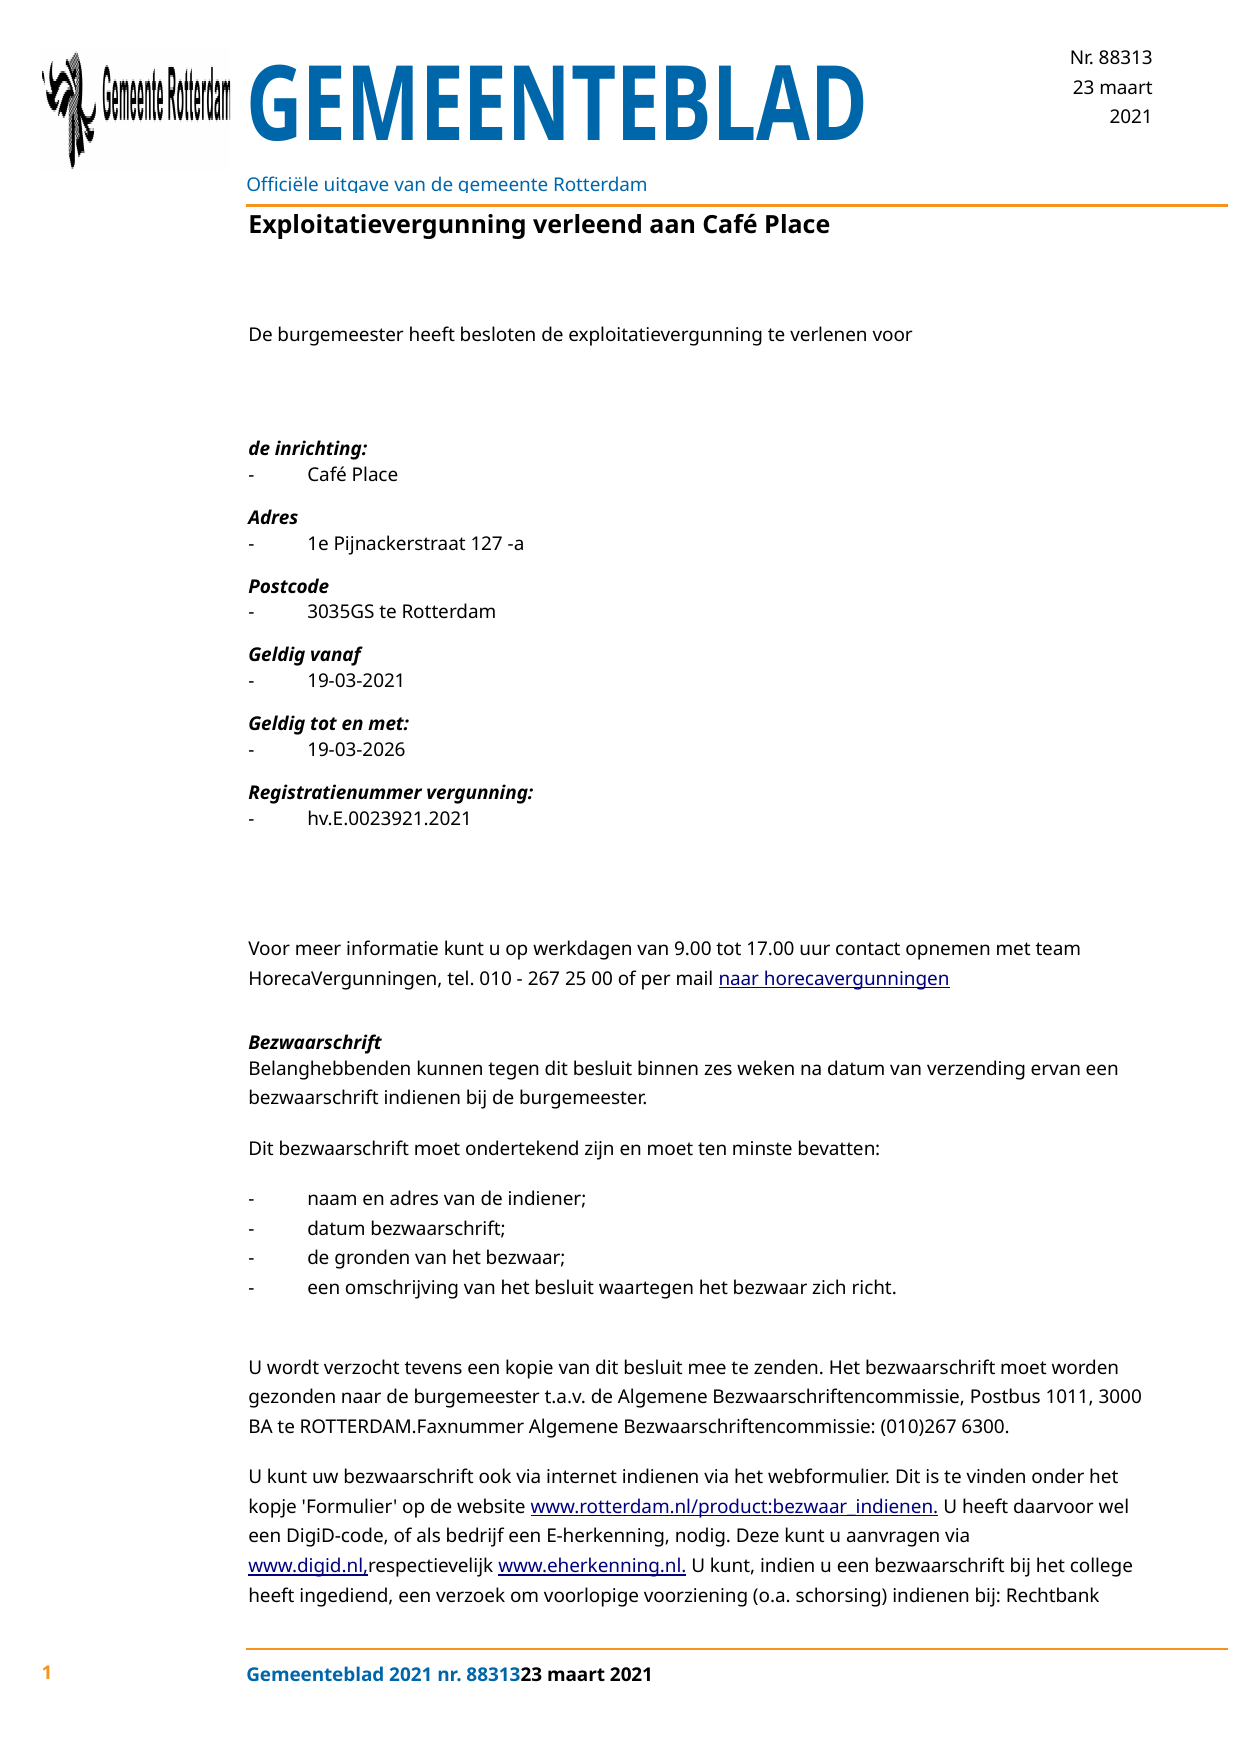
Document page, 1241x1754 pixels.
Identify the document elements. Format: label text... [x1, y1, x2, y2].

text U kunt uw bezwaarschrift ook via internet indienen via het webformulier. Dit is te vinden onder het kopje 'Formulier' op de website www.rotterdam.nl/product:bezwaar_indienen. U heeft daarvoor wel een DigiD-code, of als bedrijf een E-herkenning, nodig. Deze kunt u aanvragen via www.digid.nl,respectievelijk www.eherkenning.nl. U kunt, indien u een bezwaarschrift bij het college heeft ingediend, een verzoek om voorlopige voorziening (o.a. schorsing) indienen bij: Rechtbank [248, 1463, 1152, 1608]
text Voor meer informatie kunt u op werkdagen van 9.00 tot 17.00 uur contact opnemen met team HorecaVergunningen, tel. 010 - 267 25 00 of per mail naar horecavergunningen [248, 936, 1152, 991]
list 19-03-2021 [248, 667, 1152, 693]
text Belanghebbenden kunnen tegen dit besluit binnen zes weken na datum van verzending ervan een bezwaarschrift indienen bij de burgemeester. [248, 1055, 1152, 1110]
list een omschrijving van het besluit waartegen het bezwaar zich richt. [248, 1274, 1152, 1300]
text Geldig tot en met: [248, 711, 1152, 736]
text Geldig vanaf [248, 642, 1152, 667]
list hv.E.0023921.2021 [248, 805, 1152, 831]
list datum bezwaarschrift; [248, 1215, 1152, 1241]
text Dit bezwaarschrift moet ondertekend zijn en moet ten minste bevatten: [248, 1135, 1152, 1161]
text de inrichting: [248, 435, 1152, 461]
text De burgemeester heeft besloten de exploitatievergunning te verlenen voor [248, 321, 1152, 346]
list 19-03-2026 [248, 736, 1152, 762]
text Postcode [248, 573, 1152, 598]
picture [41, 47, 231, 172]
list 1e Pijnackerstraat 127 -a [248, 530, 1152, 555]
list 3035GS te Rotterdam [248, 598, 1152, 624]
text Registratienummer vergunning: [248, 779, 1152, 805]
text U wordt verzocht tevens een kopie van dit besluit mee te zenden. Het bezwaarschrift moet worden gezonden naar de burgemeester t.a.v. de Algemene Bezwaarschriftencommissie, Postbus 1011, 3000 BA te ROTTERDAM.Faxnummer Algemene Bezwaarschriftencommissie: (010)267 6300. [248, 1354, 1152, 1439]
list naam en adres van de indiener; [248, 1185, 1152, 1211]
text Bezwaarschrift [248, 1029, 1152, 1055]
text Adres [248, 504, 1152, 530]
list de gronden van het bezwaar; [248, 1244, 1152, 1270]
list Café Place [248, 461, 1152, 487]
text Exploitatievergunning verleend aan Café Place [248, 207, 1152, 241]
